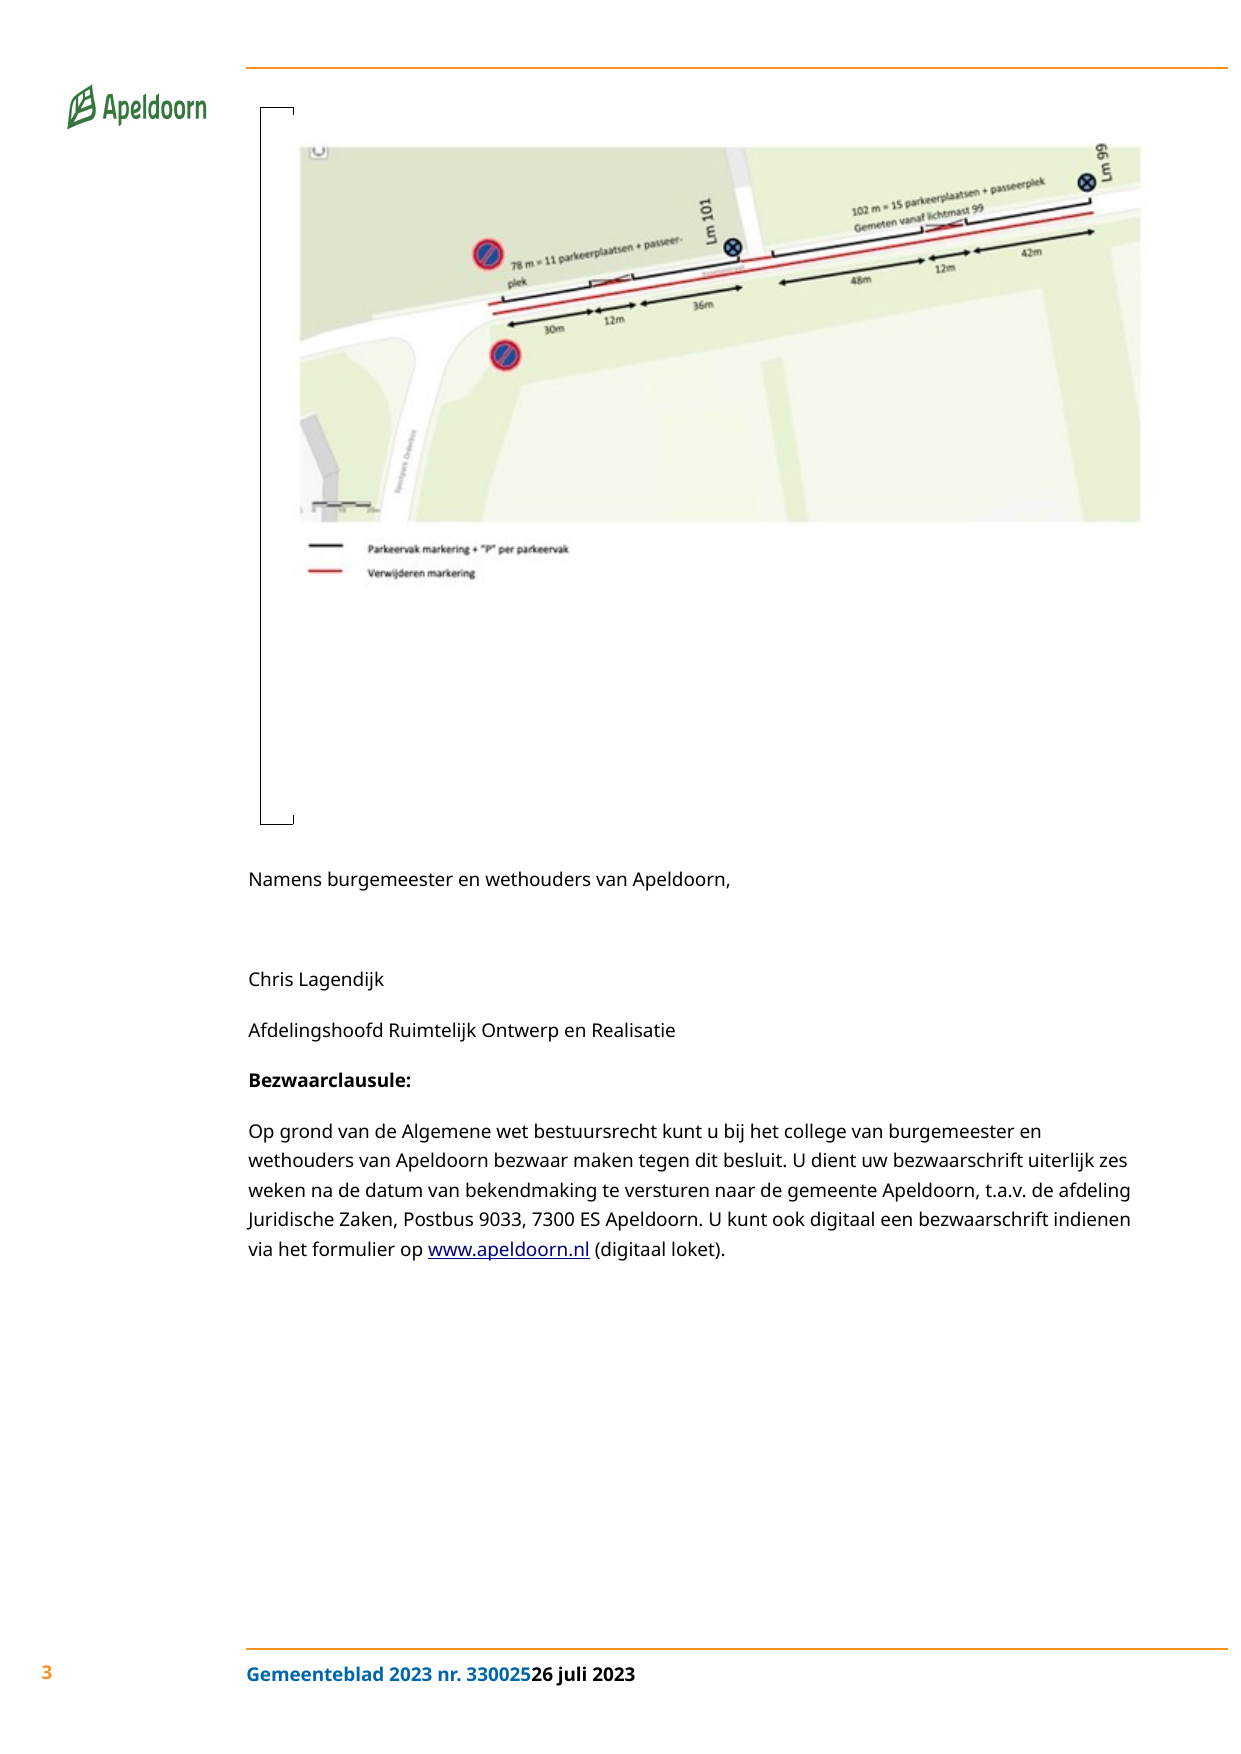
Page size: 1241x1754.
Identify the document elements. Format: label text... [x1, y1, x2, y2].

picture [268, 115, 1173, 815]
text Afdelingshoofd Ruimtelijk Ontwerp en Realisatie [248, 1017, 1152, 1043]
picture [41, 47, 231, 172]
text Chris Lagendijk [248, 967, 1152, 992]
text Namens burgemeester en wethouders van Apeldoorn, [248, 866, 1152, 891]
text Op grond van de Algemene wet bestuursrecht kunt u bij het college van burgemeester en wethouders van Apeldoorn bezwaar maken tegen dit besluit. U dient uw bezwaarschrift uiterlijk zes weken na de datum van bekendmaking te versturen naar de gemeente Apeldoorn, t.a.v. de afdeling Juridische Zaken, Postbus 9033, 7300 ES Apeldoorn. U kunt ook digitaal een bezwaarschrift indienen via het formulier op www.apeldoorn.nl (digitaal loket). [248, 1118, 1152, 1262]
text Bezwaarclausule: [248, 1067, 1152, 1093]
